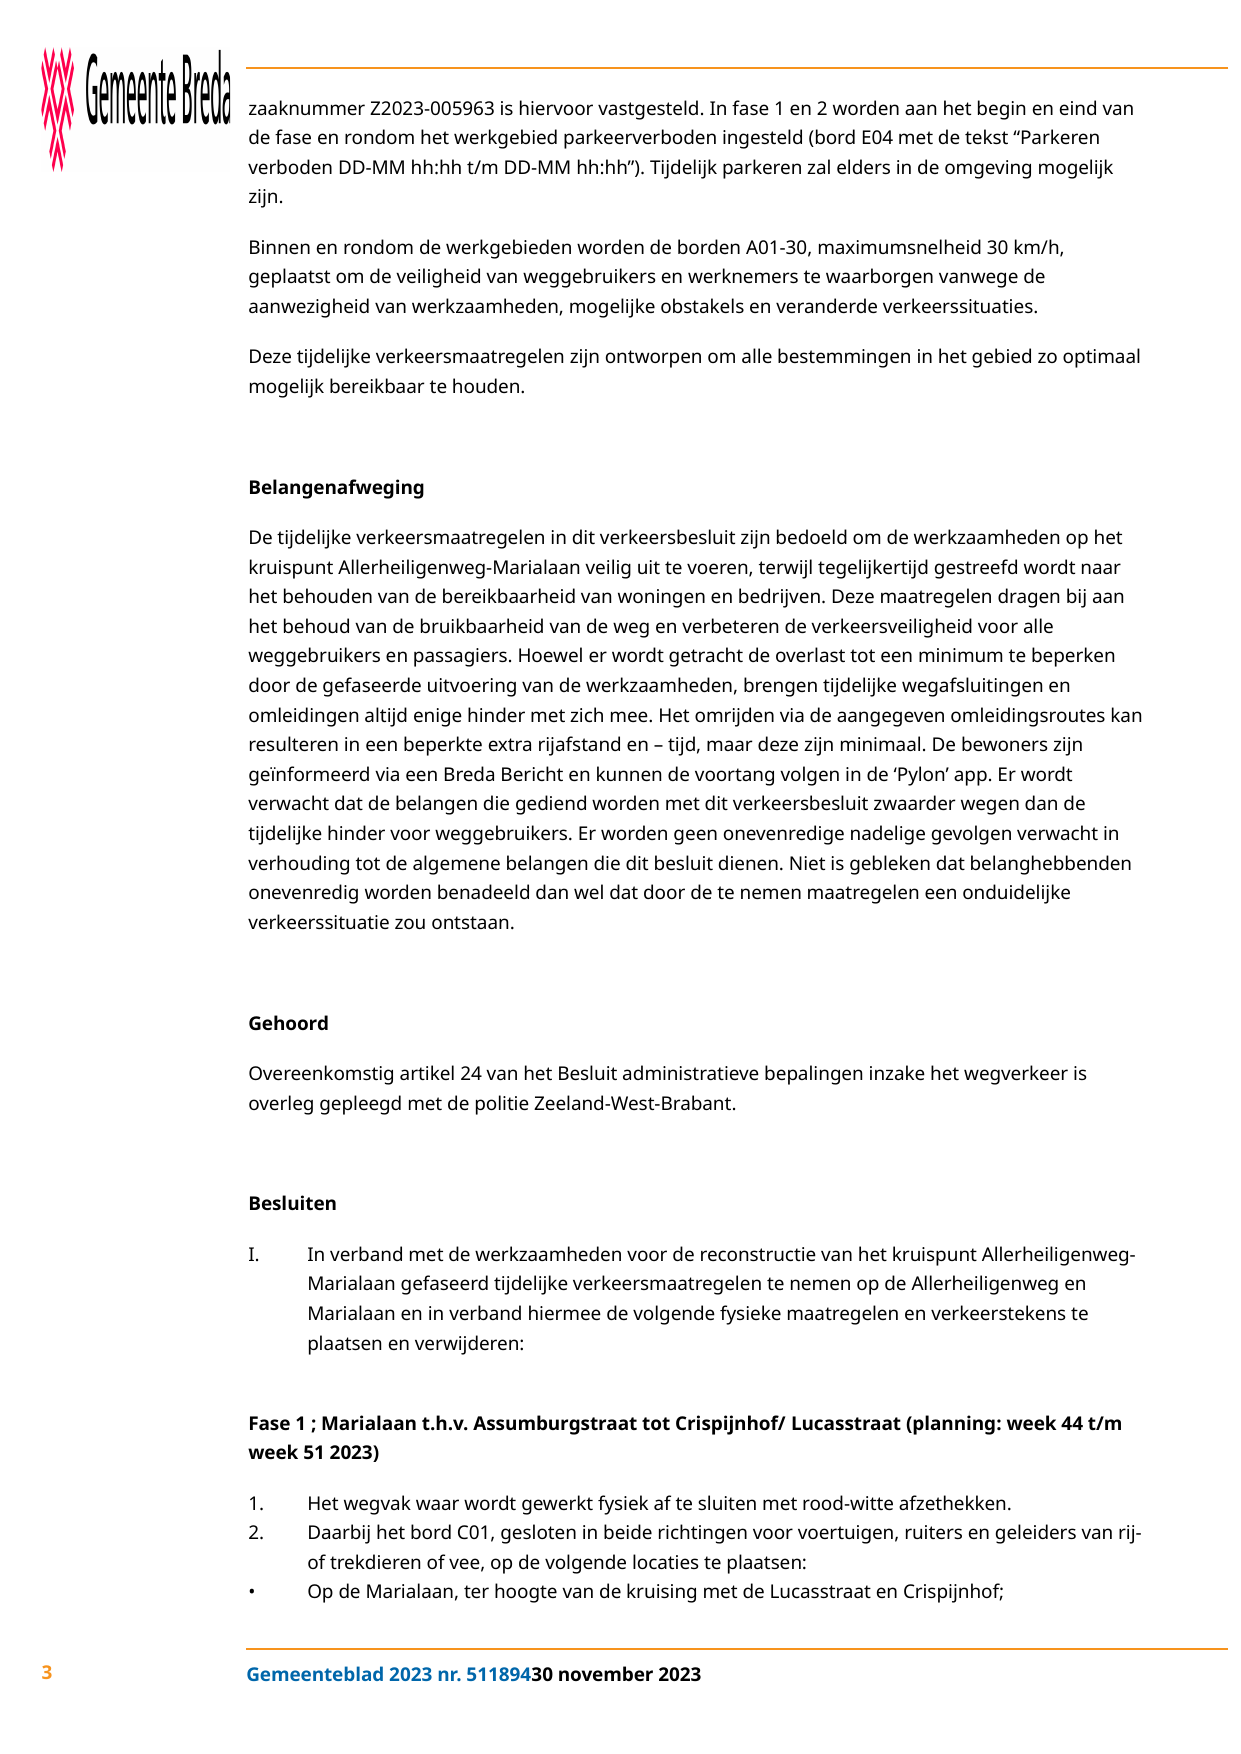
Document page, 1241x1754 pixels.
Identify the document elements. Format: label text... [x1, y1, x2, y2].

text Gehoord [248, 1010, 1152, 1036]
text Deze tijdelijke verkeersmaatregelen zijn ontworpen om alle bestemmingen in het gebied zo optimaal mogelijk bereikbaar te houden. [248, 343, 1152, 399]
list In verband met de werkzaamheden voor de reconstructie van het kruispunt Allerheiligenweg-Marialaan gefaseerd tijdelijke verkeersmaatregelen te nemen op de Allerheiligenweg en Marialaan en in verband hiermee de volgende fysieke maatregelen en verkeerstekens te plaatsen en verwijderen: [248, 1241, 1152, 1356]
text De tijdelijke verkeersmaatregelen in dit verkeersbesluit zijn bedoeld om de werkzaamheden op het kruispunt Allerheiligenweg-Marialaan veilig uit te voeren, terwijl tegelijkertijd gestreefd wordt naar het behouden van de bereikbaarheid van woningen en bedrijven. Deze maatregelen dragen bij aan het behoud van de bruikbaarheid van de weg en verbeteren de verkeersveiligheid voor alle weggebruikers en passagiers. Hoewel er wordt getracht de overlast tot een minimum te beperken door de gefaseerde uitvoering van de werkzaamheden, brengen tijdelijke wegafsluitingen en omleidingen altijd enige hinder met zich mee. Het omrijden via de aangegeven omleidingsroutes kan resulteren in een beperkte extra rijafstand en – tijd, maar deze zijn minimaal. De bewoners zijn geïnformeerd via een Breda Bericht en kunnen de voortang volgen in de ‘Pylon’ app. Er wordt verwacht dat de belangen die gediend worden met dit verkeersbesluit zwaarder wegen dan de tijdelijke hinder voor weggebruikers. Er worden geen onevenredige nadelige gevolgen verwacht in verhouding tot de algemene belangen die dit besluit dienen. Niet is gebleken dat belanghebbenden onevenredig worden benadeeld dan wel dat door de te nemen maatregelen een onduidelijke verkeerssituatie zou ontstaan. [248, 524, 1152, 935]
text Besluiten [248, 1191, 1152, 1216]
picture [41, 47, 231, 172]
text zaaknummer Z2023-005963 is hiervoor vastgesteld. In fase 1 en 2 worden aan het begin en eind van de fase en rondom het werkgebied parkeerverboden ingesteld (bord E04 met de tekst “Parkeren verboden DD-MM hh:hh t/m DD-MM hh:hh”). Tijdelijk parkeren zal elders in de omgeving mogelijk zijn. [248, 95, 1152, 209]
list Op de Marialaan, ter hoogte van de kruising met de Lucasstraat en Crispijnhof; [248, 1578, 1152, 1604]
text Fase 1 ; Marialaan t.h.v. Assumburgstraat tot Crispijnhof/ Lucasstraat (planning: week 44 t/m week 51 2023) [248, 1410, 1152, 1465]
list Daarbij het bord C01, gesloten in beide richtingen voor voertuigen, ruiters en geleiders van rij- of trekdieren of vee, op de volgende locaties te plaatsen: [248, 1519, 1152, 1575]
list Het wegvak waar wordt gewerkt fysiek af te sluiten met rood-witte afzethekken. [248, 1490, 1152, 1516]
text Overeenkomstig artikel 24 van het Besluit administratieve bepalingen inzake het wegverkeer is overleg gepleegd met de politie Zeeland-West-Brabant. [248, 1060, 1152, 1116]
text Binnen en rondom de werkgebieden worden de borden A01-30, maximumsnelheid 30 km/h, geplaatst om de veiligheid van weggebruikers en werknemers te waarborgen vanwege de aanwezigheid van werkzaamheden, mogelijke obstakels en veranderde verkeerssituaties. [248, 234, 1152, 319]
text Belangenafweging [248, 474, 1152, 500]
